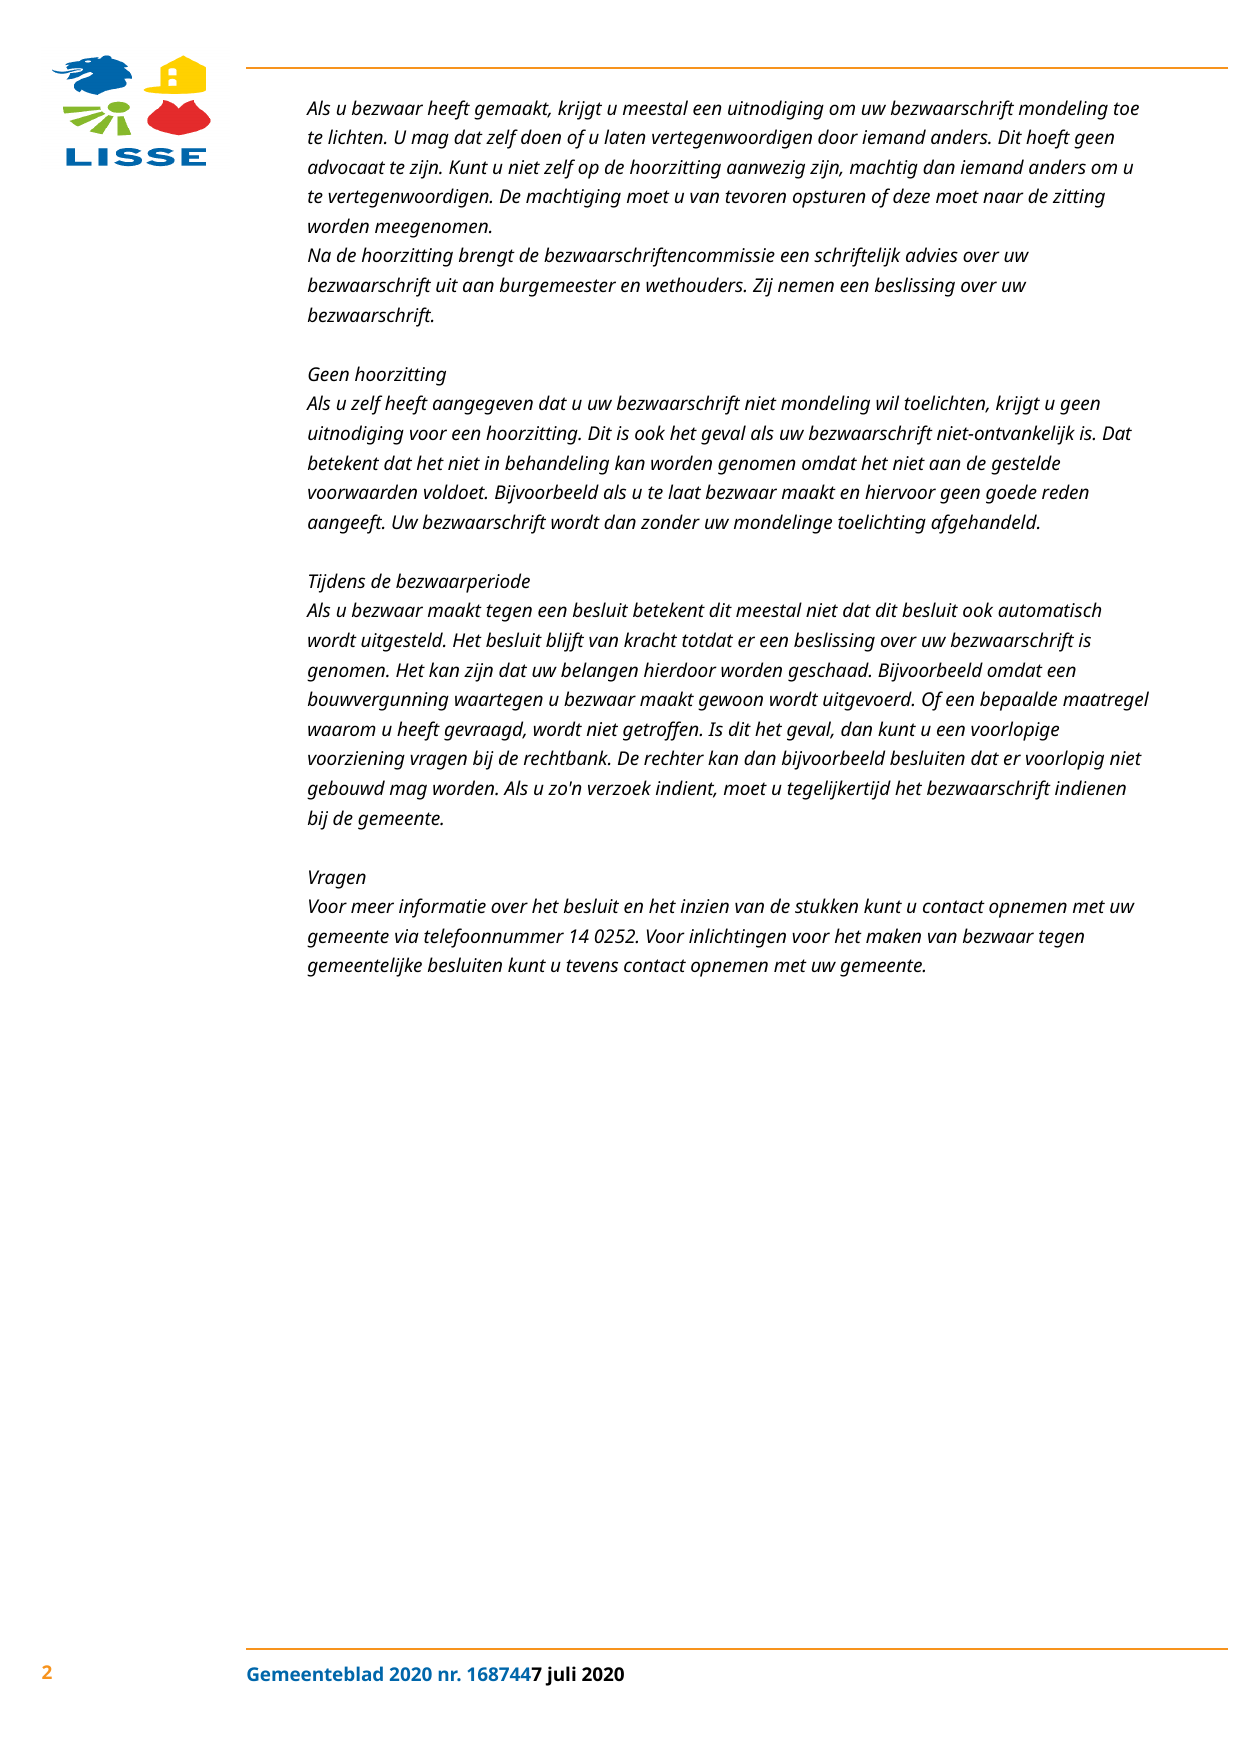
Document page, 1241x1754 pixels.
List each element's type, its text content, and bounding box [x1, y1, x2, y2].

list Als u bezwaar maakt tegen een besluit betekent dit meestal niet dat dit besluit ook automatisch wordt uitgesteld. Het besluit blijft van kracht totdat er een beslissing over uw bezwaarschrift is genomen. Het kan zijn dat uw belangen hierdoor worden geschaad. Bijvoorbeeld omdat een bouwvergunning waartegen u bezwaar maakt gewoon wordt uitgevoerd. Of een bepaalde maatregel waarom u heeft gevraagd, wordt niet getroffen. Is dit het geval, dan kunt u een voorlopige voorziening vragen bij de rechtbank. De rechter kan dan bijvoorbeeld besluiten dat er voorlopig niet gebouwd mag worden. Als u zo'n verzoek indient, moet u tegelijkertijd het bezwaarschrift indienen bij de gemeente. [248, 598, 1152, 831]
list Voor meer informatie over het besluit en het inzien van de stukken kunt u contact opnemen met uw gemeente via telefoonnummer 14 0252. Voor inlichtingen voor het maken van bezwaar tegen gemeentelijke besluiten kunt u tevens contact opnemen met uw gemeente. [248, 893, 1152, 978]
list Als u zelf heeft aangegeven dat u uw bezwaarschrift niet mondeling wil toelichten, krijgt u geen uitnodiging voor een hoorzitting. Dit is ook het geval als uw bezwaarschrift niet-ontvankelijk is. Dat betekent dat het niet in behandeling kan worden genomen omdat het niet aan de gestelde voorwaarden voldoet. Bijvoorbeeld als u te laat bezwaar maakt en hiervoor geen goede reden aangeeft. Uw bezwaarschrift wordt dan zonder uw mondelinge toelichting afgehandeld. [248, 391, 1152, 535]
list Als u bezwaar heeft gemaakt, krijgt u meestal een uitnodiging om uw bezwaarschrift mondeling toe te lichten. U mag dat zelf doen of u laten vertegenwoordigen door iemand anders. Dit hoeft geen advocaat te zijn. Kunt u niet zelf op de hoorzitting aanwezig zijn, machtig dan iemand anders om u te vertegenwoordigen. De machtiging moet u van tevoren opsturen of deze moet naar de zitting worden meegenomen. [248, 95, 1152, 239]
list Geen hoorzitting [248, 361, 1152, 387]
list Vragen [248, 864, 1152, 890]
list Tijdens de bezwaarperiode [248, 568, 1152, 594]
list Na de hoorzitting brengt de bezwaarschriftencommissie een schriftelijk advies over uw bezwaarschrift uit aan burgemeester en wethouders. Zij nemen een beslissing over uw bezwaarschrift. [248, 243, 1152, 328]
picture [41, 47, 231, 172]
